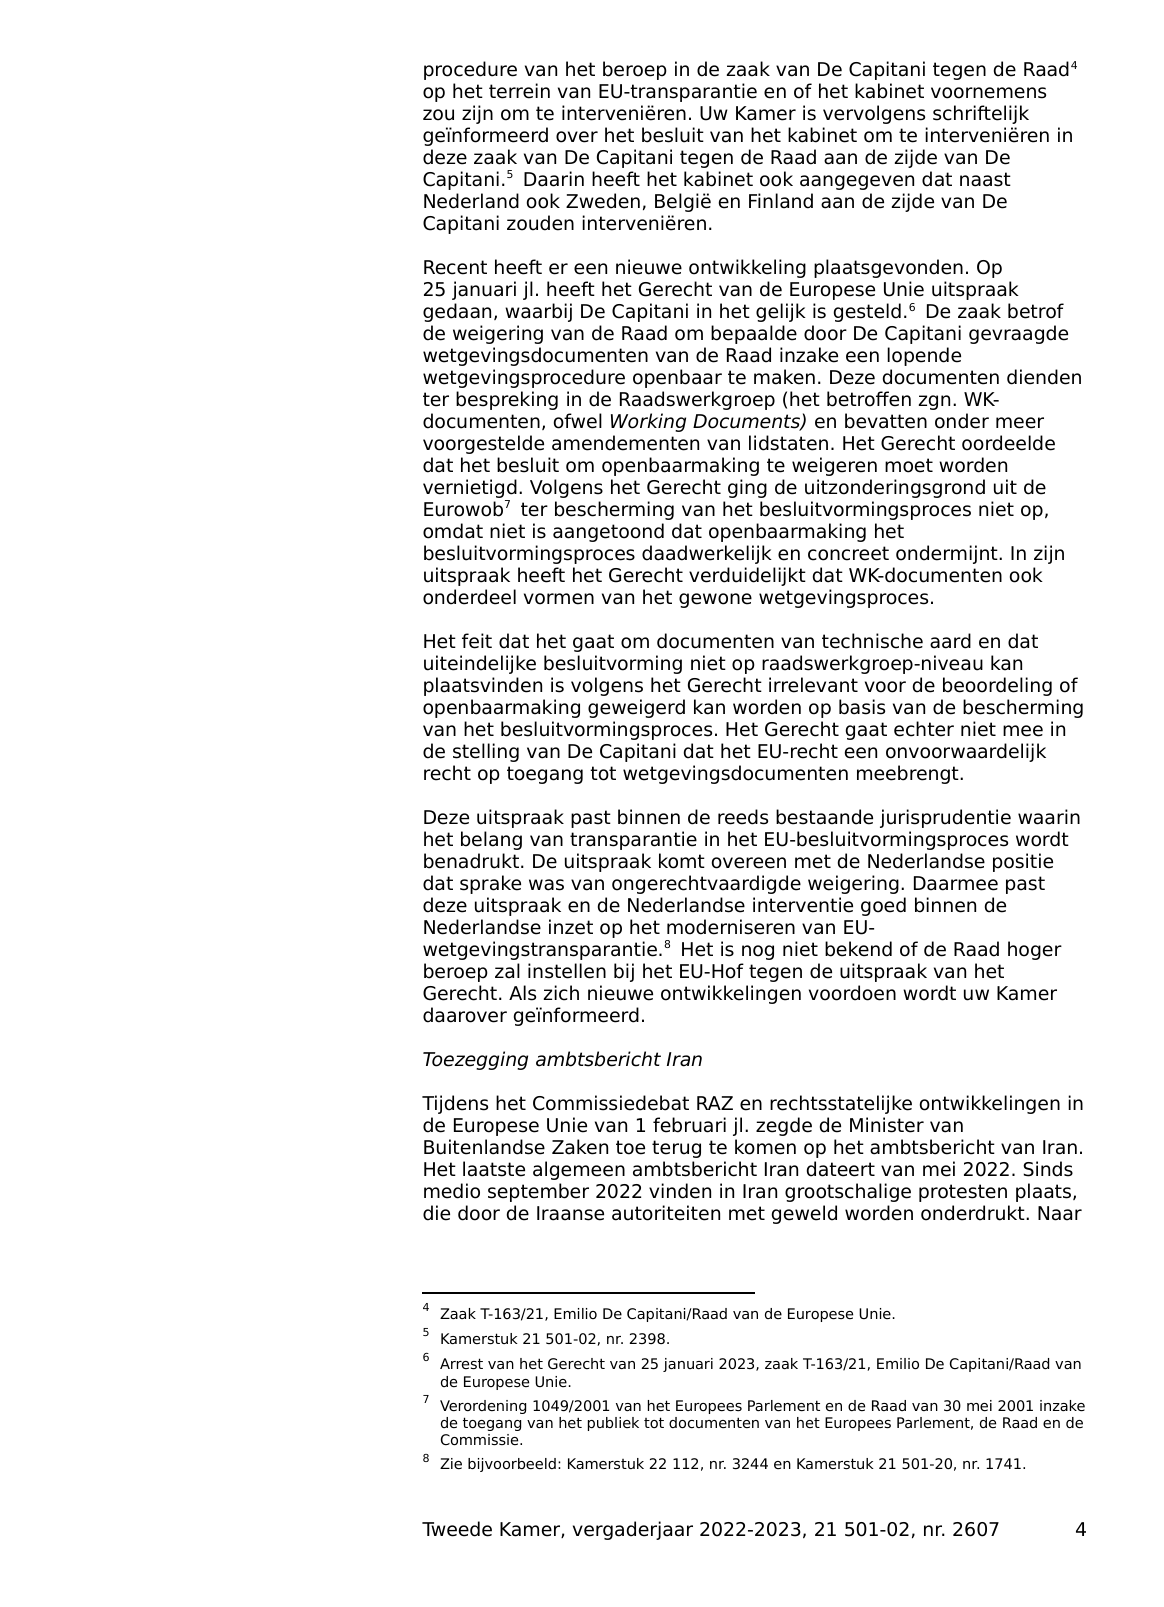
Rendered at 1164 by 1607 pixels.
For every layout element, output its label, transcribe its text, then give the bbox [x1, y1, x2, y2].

text Kamerstuk 21 501-02, nr. 2398. [422, 1327, 1087, 1349]
text Het feit dat het gaat om documenten van technische aard en dat uiteindelijke besluitvorming niet op raadswerkgroep-niveau kan plaatsvinden is volgens het Gerecht irrelevant voor de beoordeling of openbaarmaking geweigerd kan worden op basis van de bescherming van het besluitvormingsproces. Het Gerecht gaat echter niet mee in de stelling van De Capitani dat het EU-recht een onvoorwaardelijk recht op toegang tot wetgevingsdocumenten meebrengt. [422, 631, 1087, 785]
text Recent heeft er een nieuwe ontwikkeling plaatsgevonden. Op 25 januari jl. heeft het Gerecht van de Europese Unie uitspraak gedaan, waarbij De Capitani in het gelijk is gesteld. De zaak betrof de weigering van de Raad om bepaalde door De Capitani gevraagde wetgevingsdocumenten van de Raad inzake een lopende wetgevingsprocedure openbaar te maken. Deze documenten dienden ter bespreking in de Raadswerkgroep (het betroffen zgn. WK-documenten, ofwel Working Documents) en bevatten onder meer voorgestelde amendementen van lidstaten. Het Gerecht oordeelde dat het besluit om openbaarmaking te weigeren moet worden vernietigd. Volgens het Gerecht ging de uitzonderingsgrond uit de Eurowob ter bescherming van het besluitvormingsproces niet op, omdat niet is aangetoond dat openbaarmaking het besluitvormingsproces daadwerkelijk en concreet ondermijnt. In zijn uitspraak heeft het Gerecht verduidelijkt dat WK-documenten ook onderdeel vormen van het gewone wetgevingsproces. [422, 257, 1087, 609]
text Arrest van het Gerecht van 25 januari 2023, zaak T-163/21, Emilio De Capitani/Raad van de Europese Unie. [422, 1352, 1087, 1391]
text Verordening 1049/2001 van het Europees Parlement en de Raad van 30 mei 2001 inzake de toegang van het publiek tot documenten van het Europees Parlement, de Raad en de Commissie. [422, 1393, 1087, 1449]
text Zie bijvoorbeeld: Kamerstuk 22 112, nr. 3244 en Kamerstuk 21 501-20, nr. 1741. [422, 1452, 1087, 1474]
subtitle Toezegging ambtsbericht Iran [422, 1049, 1087, 1071]
text procedure van het beroep in de zaak van De Capitani tegen de Raad op het terrein van EU-transparantie en of het kabinet voornemens zou zijn om te interveniëren. Uw Kamer is vervolgens schriftelijk geïnformeerd over het besluit van het kabinet om te interveniëren in deze zaak van De Capitani tegen de Raad aan de zijde van De Capitani. Daarin heeft het kabinet ook aangegeven dat naast Nederland ook Zweden, België en Finland aan de zijde van De Capitani zouden interveniëren. [422, 59, 1087, 235]
text Deze uitspraak past binnen de reeds bestaande jurisprudentie waarin het belang van transparantie in het EU-besluitvormingsproces wordt benadrukt. De uitspraak komt overeen met de Nederlandse positie dat sprake was van ongerechtvaardigde weigering. Daarmee past deze uitspraak en de Nederlandse interventie goed binnen de Nederlandse inzet op het moderniseren van EU-wetgevingstransparantie. Het is nog niet bekend of de Raad hoger beroep zal instellen bij het EU-Hof tegen de uitspraak van het Gerecht. Als zich nieuwe ontwikkelingen voordoen wordt uw Kamer daarover geïnformeerd. [422, 807, 1087, 1027]
text Tijdens het Commissiedebat RAZ en rechtsstatelijke ontwikkelingen in de Europese Unie van 1 februari jl. zegde de Minister van Buitenlandse Zaken toe terug te komen op het ambtsbericht van Iran. Het laatste algemeen ambtsbericht Iran dateert van mei 2022. Sinds medio september 2022 vinden in Iran grootschalige protesten plaats, die door de Iraanse autoriteiten met geweld worden onderdrukt. Naar [422, 1093, 1087, 1225]
text Zaak T-163/21, Emilio De Capitani/Raad van de Europese Unie. [422, 1302, 1087, 1324]
